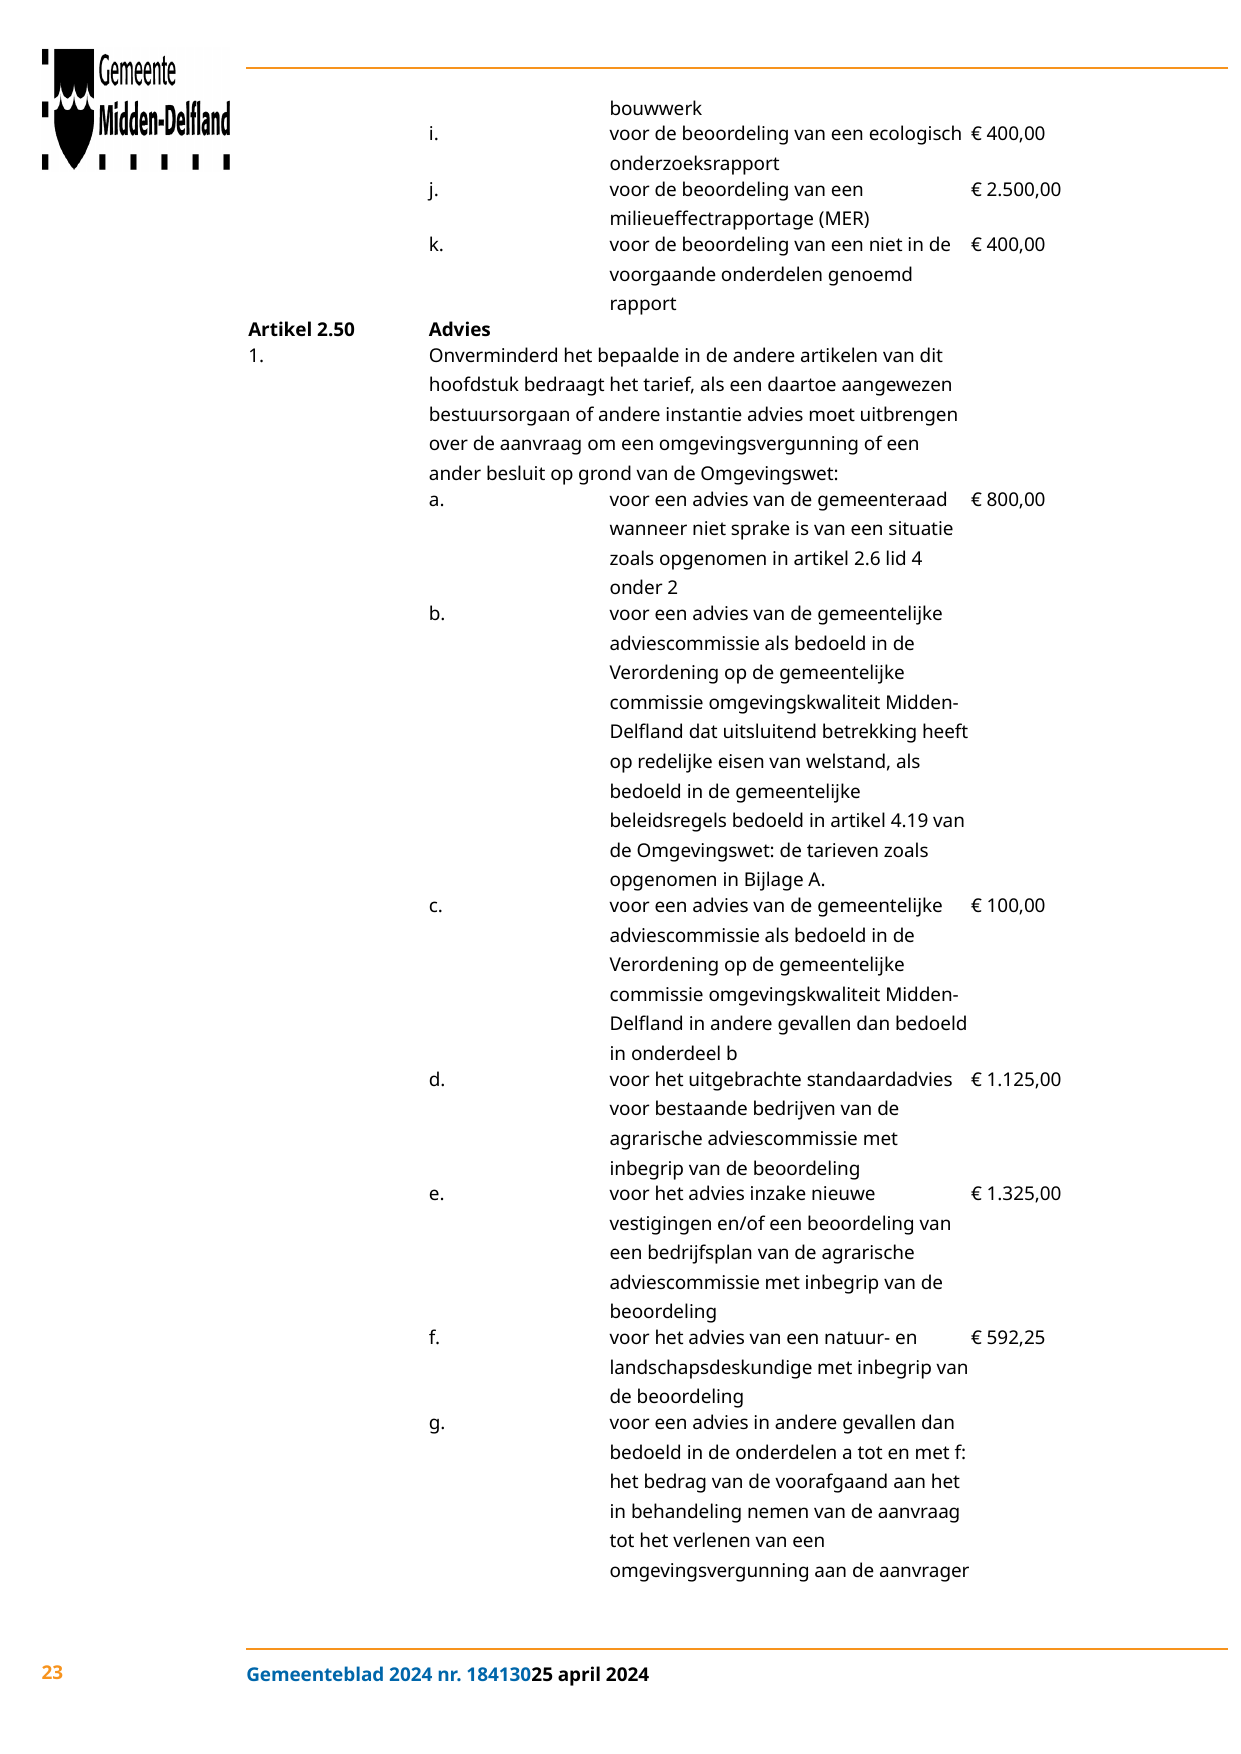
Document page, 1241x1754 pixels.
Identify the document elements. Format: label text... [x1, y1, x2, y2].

table_cell voor de beoordeling van een milieueffectrapportage (MER) [609, 176, 971, 231]
table_cell [248, 892, 429, 1066]
table_cell Advies [429, 316, 971, 342]
table_cell € 400,00 [971, 121, 1152, 176]
table_cell Onverminderd het bepaalde in de andere artikelen van dit hoofdstuk bedraagt het tarief, als een daartoe aangewezen bestuursorgaan of andere instantie advies moet uitbrengen over de aanvraag om een omgevingsvergunning of een ander besluit op grond van de Omgevingswet: [429, 342, 971, 486]
table_cell voor een advies van de gemeentelijke adviescommissie als bedoeld in de Verordening op de gemeentelijke commissie omgevingskwaliteit Midden-Delfland dat uitsluitend betrekking heeft op redelijke eisen van welstand, als bedoeld in de gemeentelijke beleidsregels bedoeld in artikel 4.19 van de Omgevingswet: de tarieven zoals opgenomen in Bijlage A. [609, 600, 971, 892]
table_cell voor een advies in andere gevallen dan bedoeld in de onderdelen a tot en met f: het bedrag van de voorafgaand aan het in behandeling nemen van de aanvraag tot het verlenen van een omgevingsvergunning aan de aanvrager [609, 1409, 971, 1583]
table_cell [248, 1325, 429, 1409]
table_cell voor het uitgebrachte standaardadvies voor bestaande bedrijven van de agrarische adviescommissie met inbegrip van de beoordeling [609, 1066, 971, 1180]
table_cell € 400,00 [971, 231, 1152, 316]
table_cell c. [429, 892, 609, 1066]
table_cell bouwwerk [609, 95, 971, 121]
table_cell € 100,00 [971, 892, 1152, 1066]
table_cell [248, 95, 429, 121]
table_cell voor een advies van de gemeentelijke adviescommissie als bedoeld in de Verordening op de gemeentelijke commissie omgevingskwaliteit Midden-Delfland in andere gevallen dan bedoeld in onderdeel b [609, 892, 971, 1066]
table_cell [248, 1180, 429, 1324]
picture [41, 47, 231, 172]
table_cell [971, 316, 1152, 342]
table_cell [248, 231, 429, 316]
table_cell e. [429, 1180, 609, 1324]
table_cell 1. [248, 342, 429, 486]
table_cell € 1.325,00 [971, 1180, 1152, 1324]
table_cell i. [429, 121, 609, 176]
table_cell [248, 1409, 429, 1583]
table_cell [248, 486, 429, 600]
table_cell voor het advies inzake nieuwe vestigingen en/of een beoordeling van een bedrijfsplan van de agrarische adviescommissie met inbegrip van de beoordeling [609, 1180, 971, 1324]
table_cell d. [429, 1066, 609, 1180]
table_cell voor het advies van een natuur- en landschapsdeskundige met inbegrip van de beoordeling [609, 1325, 971, 1409]
table_cell [971, 1409, 1152, 1583]
table_cell f. [429, 1325, 609, 1409]
table_cell € 2.500,00 [971, 176, 1152, 231]
table_cell voor een advies van de gemeenteraad wanneer niet sprake is van een situatie zoals opgenomen in artikel 2.6 lid 4 onder 2 [609, 486, 971, 600]
table_cell [248, 121, 429, 176]
table_cell voor de beoordeling van een ecologisch onderzoeksrapport [609, 121, 971, 176]
table_cell [248, 176, 429, 231]
table_cell j. [429, 176, 609, 231]
table_cell g. [429, 1409, 609, 1583]
table_cell [429, 95, 609, 121]
table_cell voor de beoordeling van een niet in de voorgaande onderdelen genoemd rapport [609, 231, 971, 316]
table_cell € 1.125,00 [971, 1066, 1152, 1180]
table_cell [971, 342, 1152, 486]
table_cell a. [429, 486, 609, 600]
table_cell [971, 95, 1152, 121]
table_cell [248, 600, 429, 892]
table_cell k. [429, 231, 609, 316]
table_cell [971, 600, 1152, 892]
table_cell € 592,25 [971, 1325, 1152, 1409]
table_cell Artikel 2.50 [248, 316, 429, 342]
table_cell b. [429, 600, 609, 892]
table_cell € 800,00 [971, 486, 1152, 600]
table_cell [248, 1066, 429, 1180]
